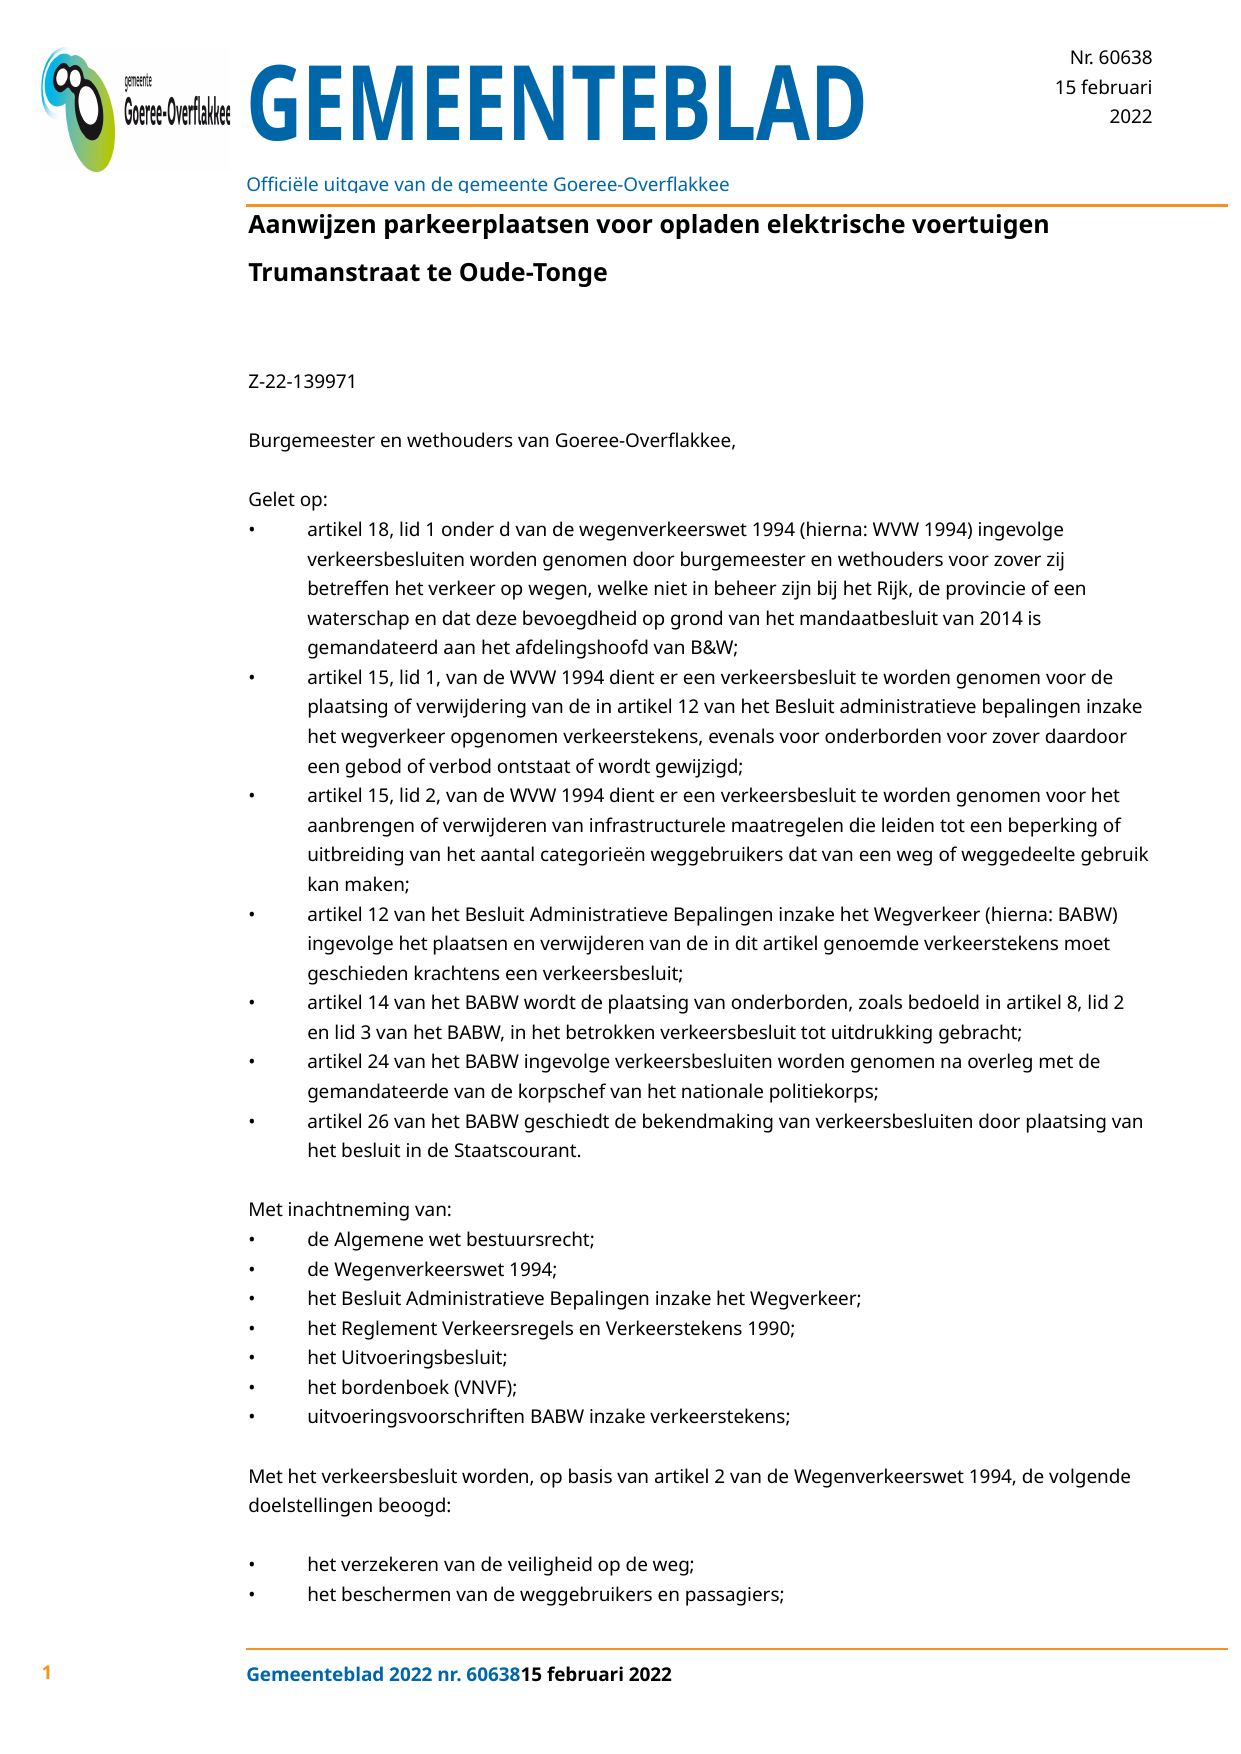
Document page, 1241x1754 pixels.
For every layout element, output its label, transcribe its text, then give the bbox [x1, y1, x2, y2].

list artikel 14 van het BABW wordt de plaatsing van onderborden, zoals bedoeld in artikel 8, lid 2 en lid 3 van het BABW, in het betrokken verkeersbesluit tot uitdrukking gebracht; [248, 989, 1152, 1045]
list het beschermen van de weggebruikers en passagiers; [248, 1581, 1152, 1607]
picture [41, 47, 231, 172]
list het Uitvoeringsbesluit; [248, 1344, 1152, 1370]
text Met inachtneming van: [248, 1197, 1152, 1222]
list artikel 26 van het BABW geschiedt de bekendmaking van verkeersbesluiten door plaatsing van het besluit in de Staatscourant. [248, 1108, 1152, 1163]
list de Algemene wet bestuursrecht; [248, 1226, 1152, 1252]
list artikel 18, lid 1 onder d van de wegenverkeerswet 1994 (hierna: WVW 1994) ingevolge verkeersbesluiten worden genomen door burgemeester en wethouders voor zover zij betreffen het verkeer op wegen, welke niet in beheer zijn bij het Rijk, de provincie of een waterschap en dat deze bevoegdheid op grond van het mandaatbesluit van 2014 is gemandateerd aan het afdelingshoofd van B&W; [248, 516, 1152, 660]
list de Wegenverkeerswet 1994; [248, 1256, 1152, 1281]
text Met het verkeersbesluit worden, op basis van artikel 2 van de Wegenverkeerswet 1994, de volgende doelstellingen beoogd: [248, 1463, 1152, 1518]
list het verzekeren van de veiligheid op de weg; [248, 1552, 1152, 1577]
list het bordenboek (VNVF); [248, 1374, 1152, 1400]
list het Reglement Verkeersregels en Verkeerstekens 1990; [248, 1315, 1152, 1341]
text Gelet op: [248, 487, 1152, 512]
text Burgemeester en wethouders van Goeree-Overflakkee, [248, 427, 1152, 453]
text Aanwijzen parkeerplaatsen voor opladen elektrische voertuigen Trumanstraat te Oude-Tonge [248, 207, 1152, 288]
list uitvoeringsvoorschriften BABW inzake verkeerstekens; [248, 1404, 1152, 1429]
list artikel 15, lid 1, van de WVW 1994 dient er een verkeersbesluit te worden genomen voor de plaatsing of verwijdering van de in artikel 12 van het Besluit administratieve bepalingen inzake het wegverkeer opgenomen verkeerstekens, evenals voor onderborden voor zover daardoor een gebod of verbod ontstaat of wordt gewijzigd; [248, 664, 1152, 778]
list artikel 15, lid 2, van de WVW 1994 dient er een verkeersbesluit te worden genomen voor het aanbrengen of verwijderen van infrastructurele maatregelen die leiden tot een beperking of uitbreiding van het aantal categorieën weggebruikers dat van een weg of weggedeelte gebruik kan maken; [248, 782, 1152, 897]
text Z-22-139971 [248, 368, 1152, 394]
list het Besluit Administratieve Bepalingen inzake het Wegverkeer; [248, 1285, 1152, 1311]
list artikel 24 van het BABW ingevolge verkeersbesluiten worden genomen na overleg met de gemandateerde van de korpschef van het nationale politiekorps; [248, 1049, 1152, 1104]
list artikel 12 van het Besluit Administratieve Bepalingen inzake het Wegverkeer (hierna: BABW) ingevolge het plaatsen en verwijderen van de in dit artikel genoemde verkeerstekens moet geschieden krachtens een verkeersbesluit; [248, 901, 1152, 986]
